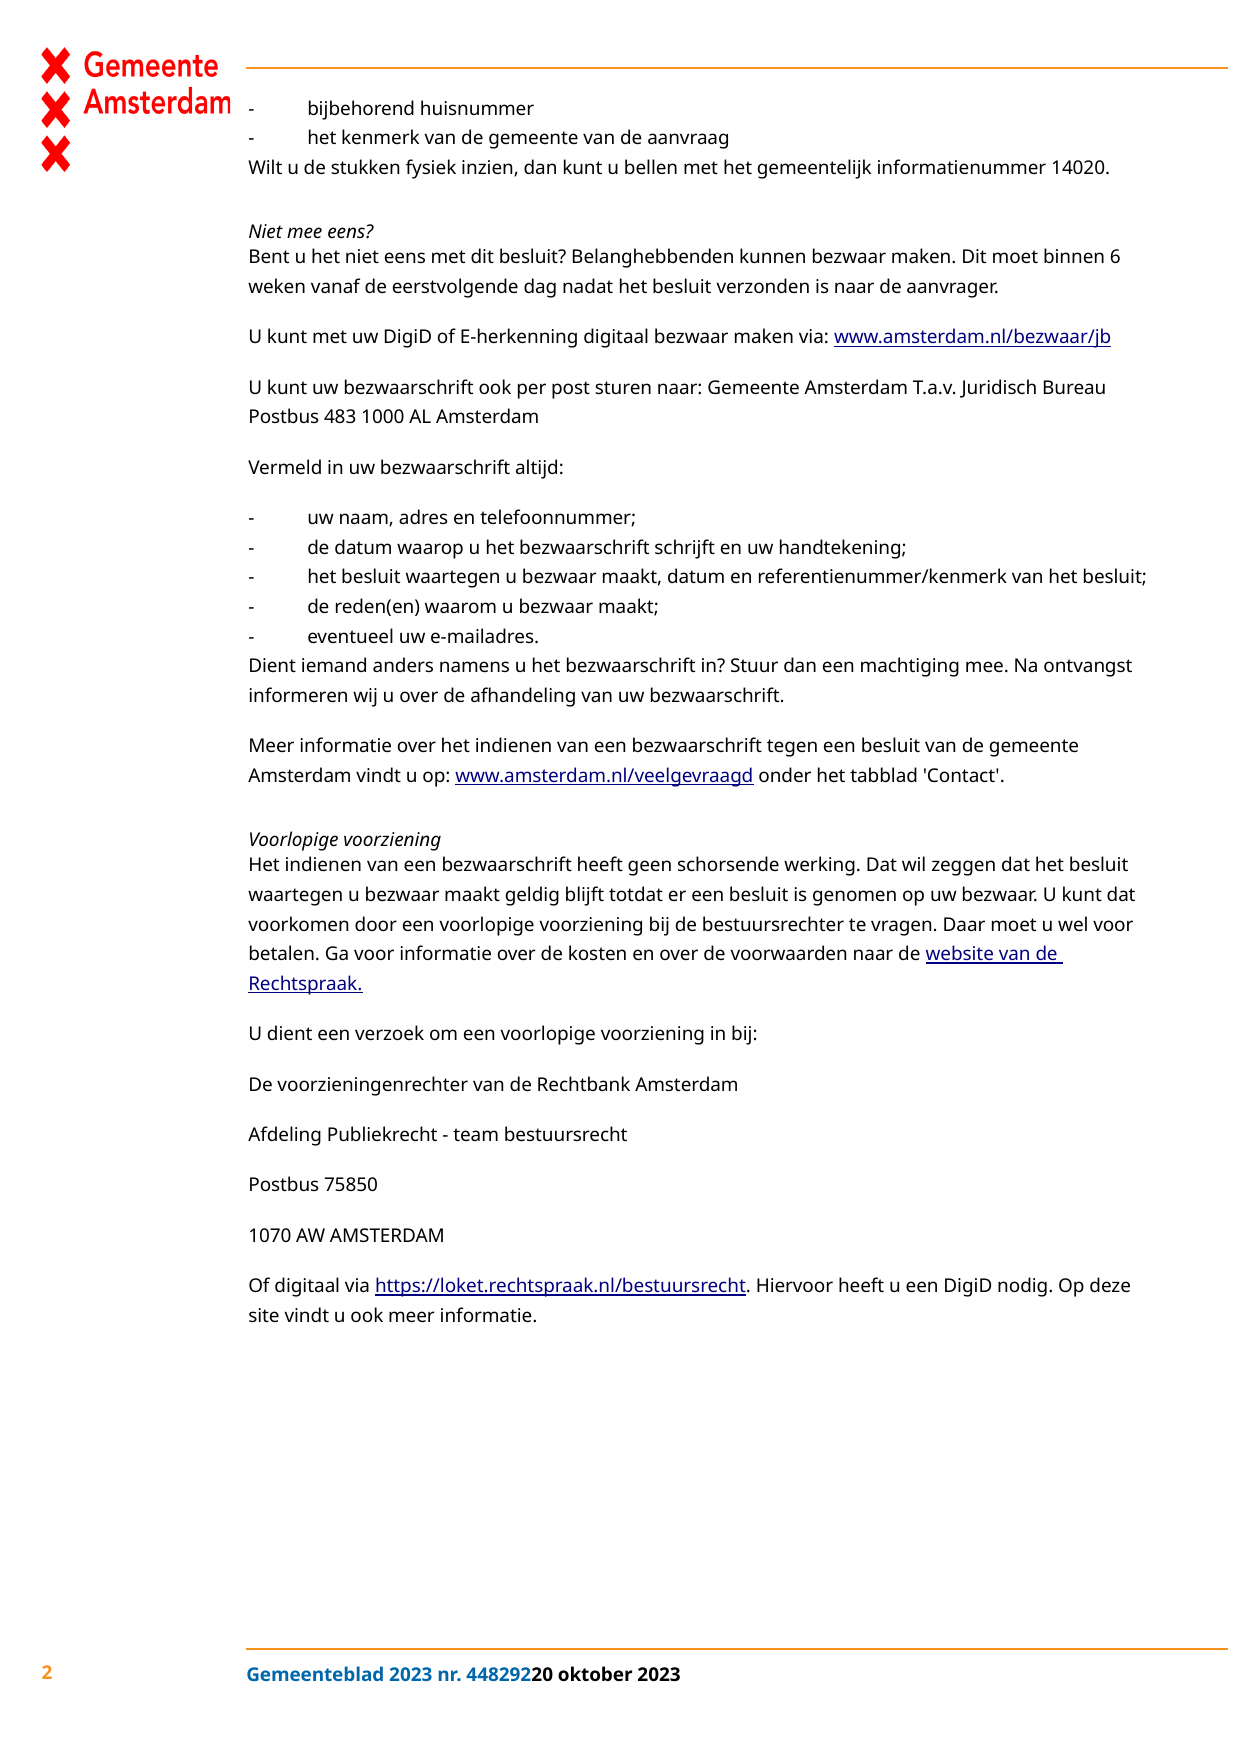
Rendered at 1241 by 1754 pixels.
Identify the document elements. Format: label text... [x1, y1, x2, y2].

text Het indienen van een bezwaarschrift heeft geen schorsende werking. Dat wil zeggen dat het besluit waartegen u bezwaar maakt geldig blijft totdat er een besluit is genomen op uw bezwaar. U kunt dat voorkomen door een voorlopige voorziening bij de bestuursrechter te vragen. Daar moet u wel voor betalen. Ga voor informatie over de kosten en over de voorwaarden naar de website van de Rechtspraak. [248, 852, 1152, 996]
text Niet mee eens? [248, 218, 1152, 244]
picture [41, 47, 231, 172]
list het kenmerk van de gemeente van de aanvraag [248, 124, 1152, 150]
text Afdeling Publiekrecht - team bestuursrecht [248, 1121, 1152, 1147]
text Of digitaal via https://loket.rechtspraak.nl/bestuursrecht. Hiervoor heeft u een DigiD nodig. Op deze site vindt u ook meer informatie. [248, 1272, 1152, 1328]
text 1070 AW AMSTERDAM [248, 1222, 1152, 1248]
list het besluit waartegen u bezwaar maakt, datum en referentienummer/kenmerk van het besluit; [248, 564, 1152, 589]
list de datum waarop u het bezwaarschrift schrijft en uw handtekening; [248, 534, 1152, 560]
text U kunt uw bezwaarschrift ook per post sturen naar: Gemeente Amsterdam T.a.v. Juridisch Bureau Postbus 483 1000 AL Amsterdam [248, 374, 1152, 429]
text U dient een verzoek om een voorlopige voorziening in bij: [248, 1020, 1152, 1046]
text Postbus 75850 [248, 1172, 1152, 1197]
text Vermeld in uw bezwaarschrift altijd: [248, 454, 1152, 480]
text De voorzieningenrechter van de Rechtbank Amsterdam [248, 1071, 1152, 1097]
list de reden(en) waarom u bezwaar maakt; [248, 593, 1152, 619]
text Dient iemand anders namens u het bezwaarschrift in? Stuur dan een machtiging mee. Na ontvangst informeren wij u over de afhandeling van uw bezwaarschrift. [248, 652, 1152, 708]
list uw naam, adres en telefoonnummer; [248, 504, 1152, 530]
text Voorlopige voorziening [248, 826, 1152, 852]
list bijbehorend huisnummer [248, 95, 1152, 121]
text Meer informatie over het indienen van een bezwaarschrift tegen een besluit van de gemeente Amsterdam vindt u op: www.amsterdam.nl/veelgevraagd onder het tabblad 'Contact'. [248, 732, 1152, 788]
text Bent u het niet eens met dit besluit? Belanghebbenden kunnen bezwaar maken. Dit moet binnen 6 weken vanaf de eerstvolgende dag nadat het besluit verzonden is naar de aanvrager. [248, 244, 1152, 299]
list eventueel uw e-mailadres. [248, 623, 1152, 648]
text U kunt met uw DigiD of E-herkenning digitaal bezwaar maken via: www.amsterdam.nl/bezwaar/jb [248, 324, 1152, 349]
text Wilt u de stukken fysiek inzien, dan kunt u bellen met het gemeentelijk informatienummer 14020. [248, 154, 1152, 180]
